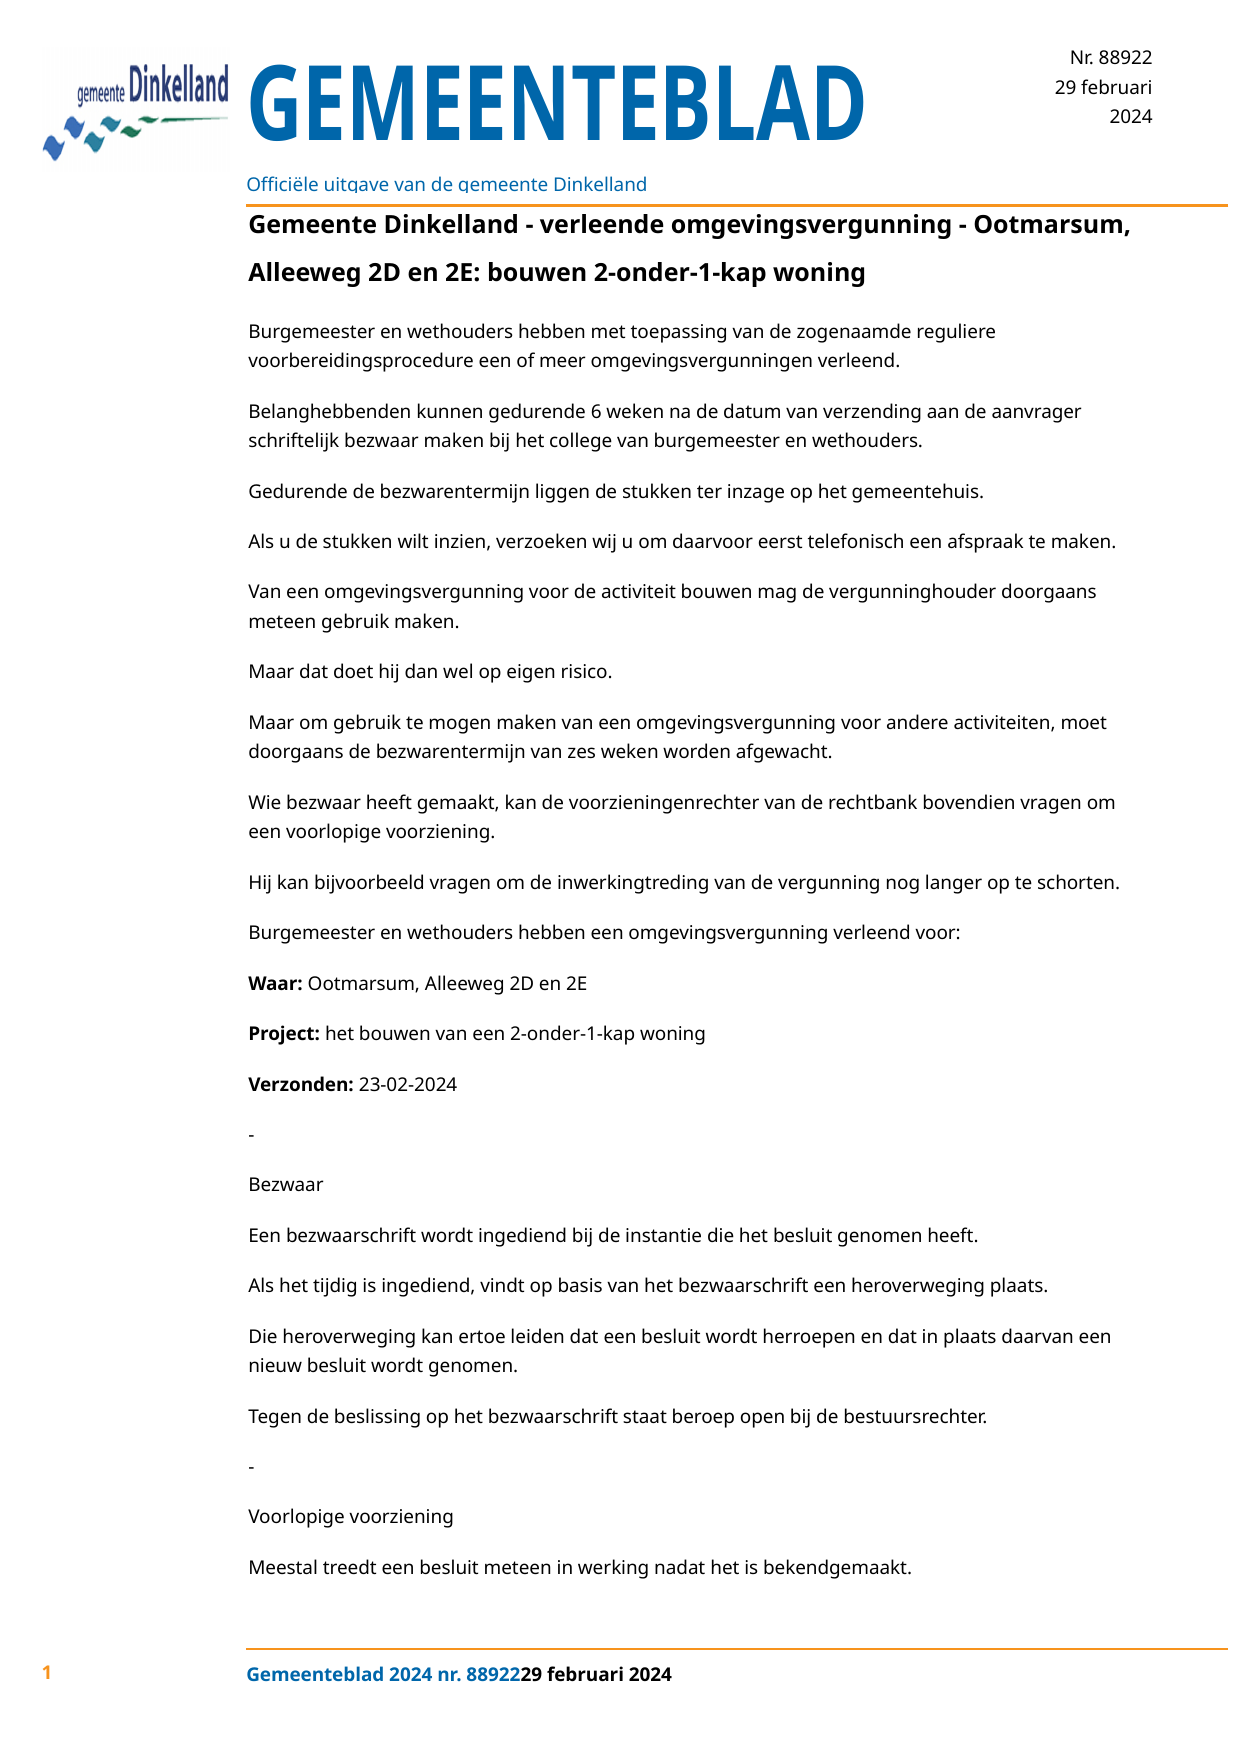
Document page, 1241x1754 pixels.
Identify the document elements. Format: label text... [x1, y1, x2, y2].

text Bezwaar [248, 1172, 1152, 1197]
text Project: het bouwen van een 2-onder-1-kap woning [248, 1020, 1152, 1046]
text Burgemeester en wethouders hebben met toepassing van de zogenaamde reguliere voorbereidingsprocedure een of meer omgevingsvergunningen verleend. [248, 318, 1152, 373]
text Als u de stukken wilt inzien, verzoeken wij u om daarvoor eerst telefonisch een afspraak te maken. [248, 528, 1152, 554]
text Die heroverweging kan ertoe leiden dat een besluit wordt herroepen en dat in plaats daarvan een nieuw besluit wordt genomen. [248, 1323, 1152, 1378]
text Van een omgevingsvergunning voor de activiteit bouwen mag de vergunninghouder doorgaans meteen gebruik maken. [248, 579, 1152, 634]
text Voorlopige voorziening [248, 1504, 1152, 1529]
text - [248, 1121, 1152, 1147]
text Verzonden: 23-02-2024 [248, 1071, 1152, 1097]
text Een bezwaarschrift wordt ingediend bij de instantie die het besluit genomen heeft. [248, 1222, 1152, 1248]
text Tegen de beslissing op het bezwaarschrift staat beroep open bij de bestuursrechter. [248, 1403, 1152, 1429]
text Gemeente Dinkelland - verleende omgevingsvergunning - Ootmarsum, Alleeweg 2D en 2E: bouwen 2-onder-1-kap woning [248, 207, 1152, 288]
text Hij kan bijvoorbeeld vragen om de inwerkingtreding van de vergunning nog langer op te schorten. [248, 869, 1152, 895]
text Als het tijdig is ingediend, vindt op basis van het bezwaarschrift een heroverweging plaats. [248, 1272, 1152, 1298]
text Waar: Ootmarsum, Alleeweg 2D en 2E [248, 970, 1152, 996]
text Maar dat doet hij dan wel op eigen risico. [248, 659, 1152, 684]
text Wie bezwaar heeft gemaakt, kan de voorzieningenrechter van de rechtbank bovendien vragen om een voorlopige voorziening. [248, 789, 1152, 844]
text Gedurende de bezwarentermijn liggen de stukken ter inzage op het gemeentehuis. [248, 478, 1152, 504]
text - [248, 1453, 1152, 1479]
text Maar om gebruik te mogen maken van een omgevingsvergunning voor andere activiteiten, moet doorgaans de bezwarentermijn van zes weken worden afgewacht. [248, 709, 1152, 764]
text Belanghebbenden kunnen gedurende 6 weken na de datum van verzending aan de aanvrager schriftelijk bezwaar maken bij het college van burgemeester en wethouders. [248, 398, 1152, 453]
text Burgemeester en wethouders hebben een omgevingsvergunning verleend voor: [248, 919, 1152, 945]
text Meestal treedt een besluit meteen in werking nadat het is bekendgemaakt. [248, 1554, 1152, 1580]
picture [41, 47, 231, 172]
